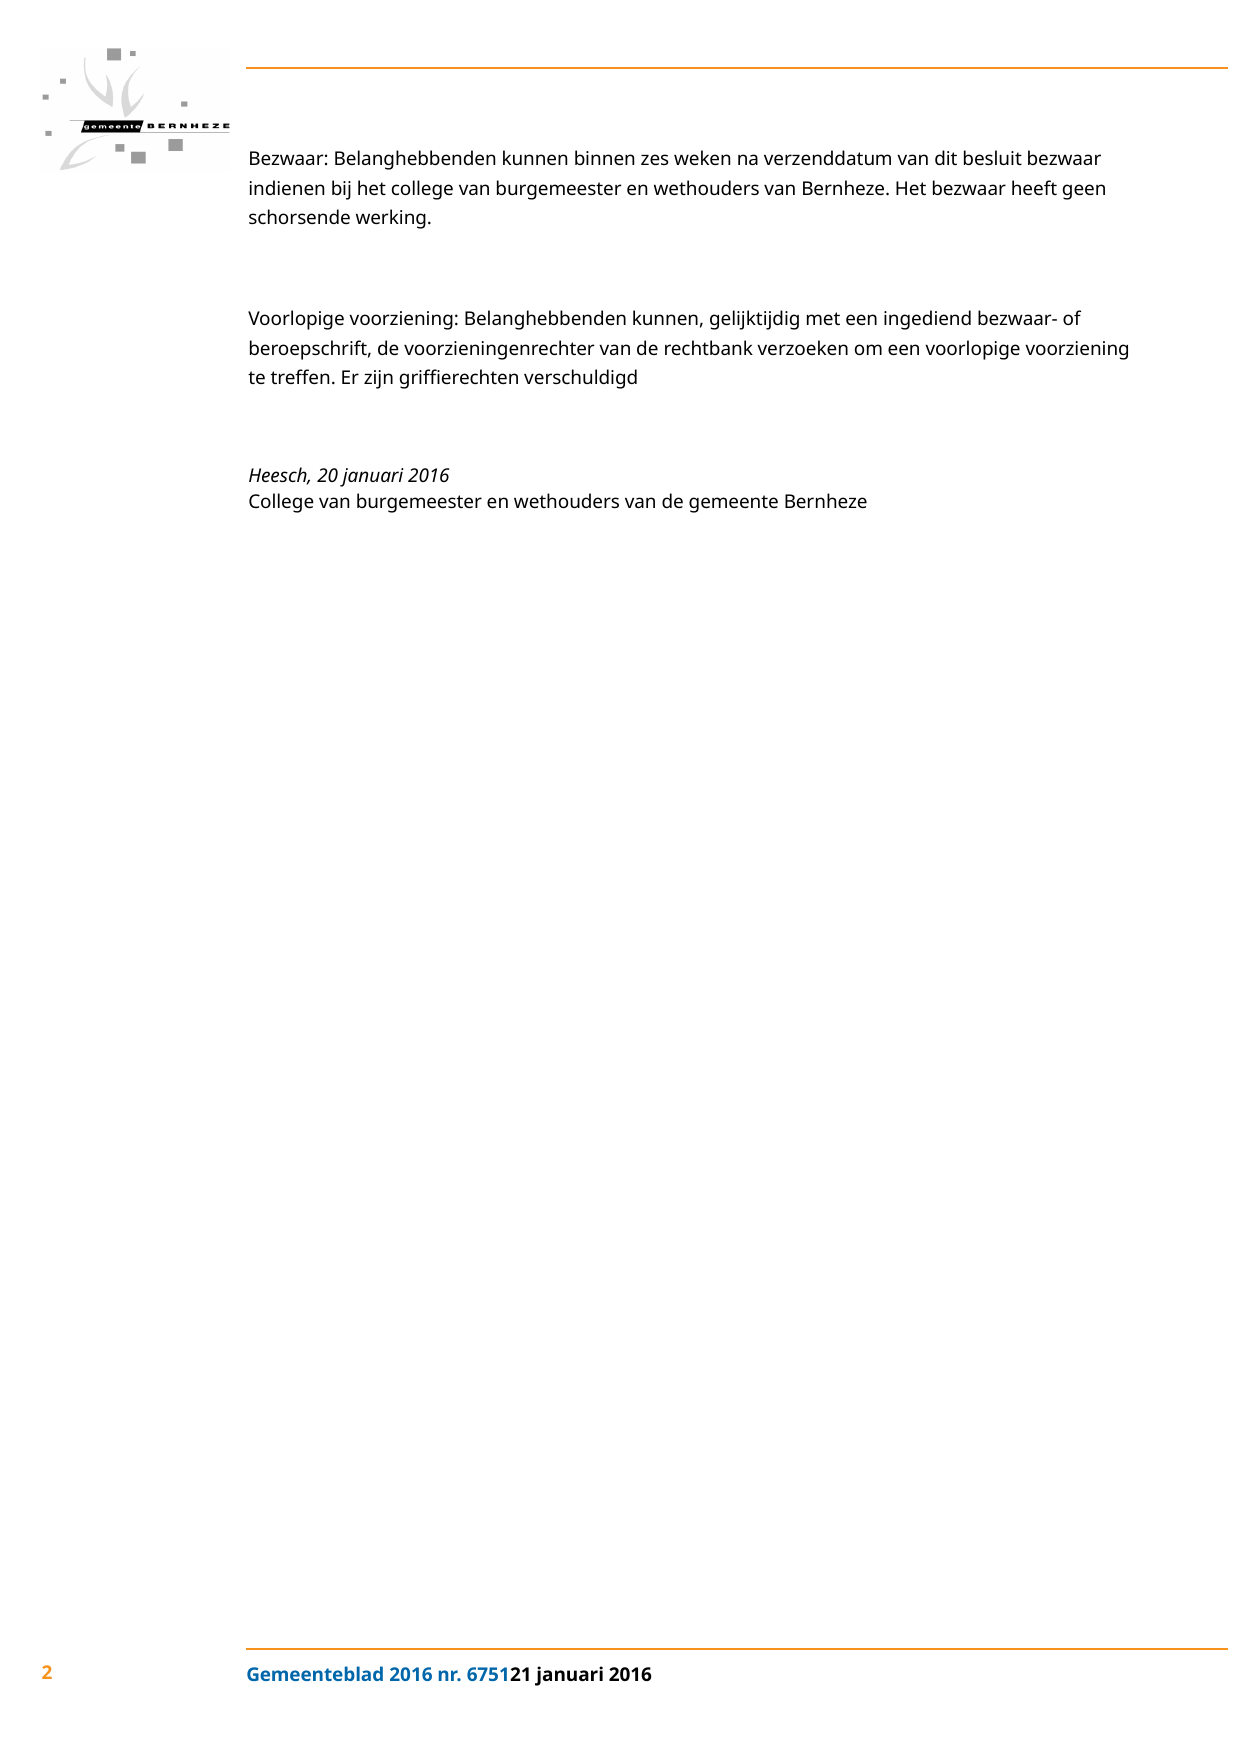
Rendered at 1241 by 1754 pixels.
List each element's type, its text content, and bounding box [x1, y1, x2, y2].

picture [41, 47, 231, 172]
text Heesch, 20 januari 2016 [248, 463, 1152, 488]
text College van burgemeester en wethouders van de gemeente Bernheze [248, 488, 1152, 514]
text Voorlopige voorziening: Belanghebbenden kunnen, gelijktijdig met een ingediend bezwaar- of beroepschrift, de voorzieningenrechter van de rechtbank verzoeken om een voorlopige voorziening te treffen. Er zijn griffierechten verschuldigd [248, 305, 1152, 390]
text Bezwaar: Belanghebbenden kunnen binnen zes weken na verzenddatum van dit besluit bezwaar indienen bij het college van burgemeester en wethouders van Bernheze. Het bezwaar heeft geen schorsende werking. [248, 145, 1152, 230]
